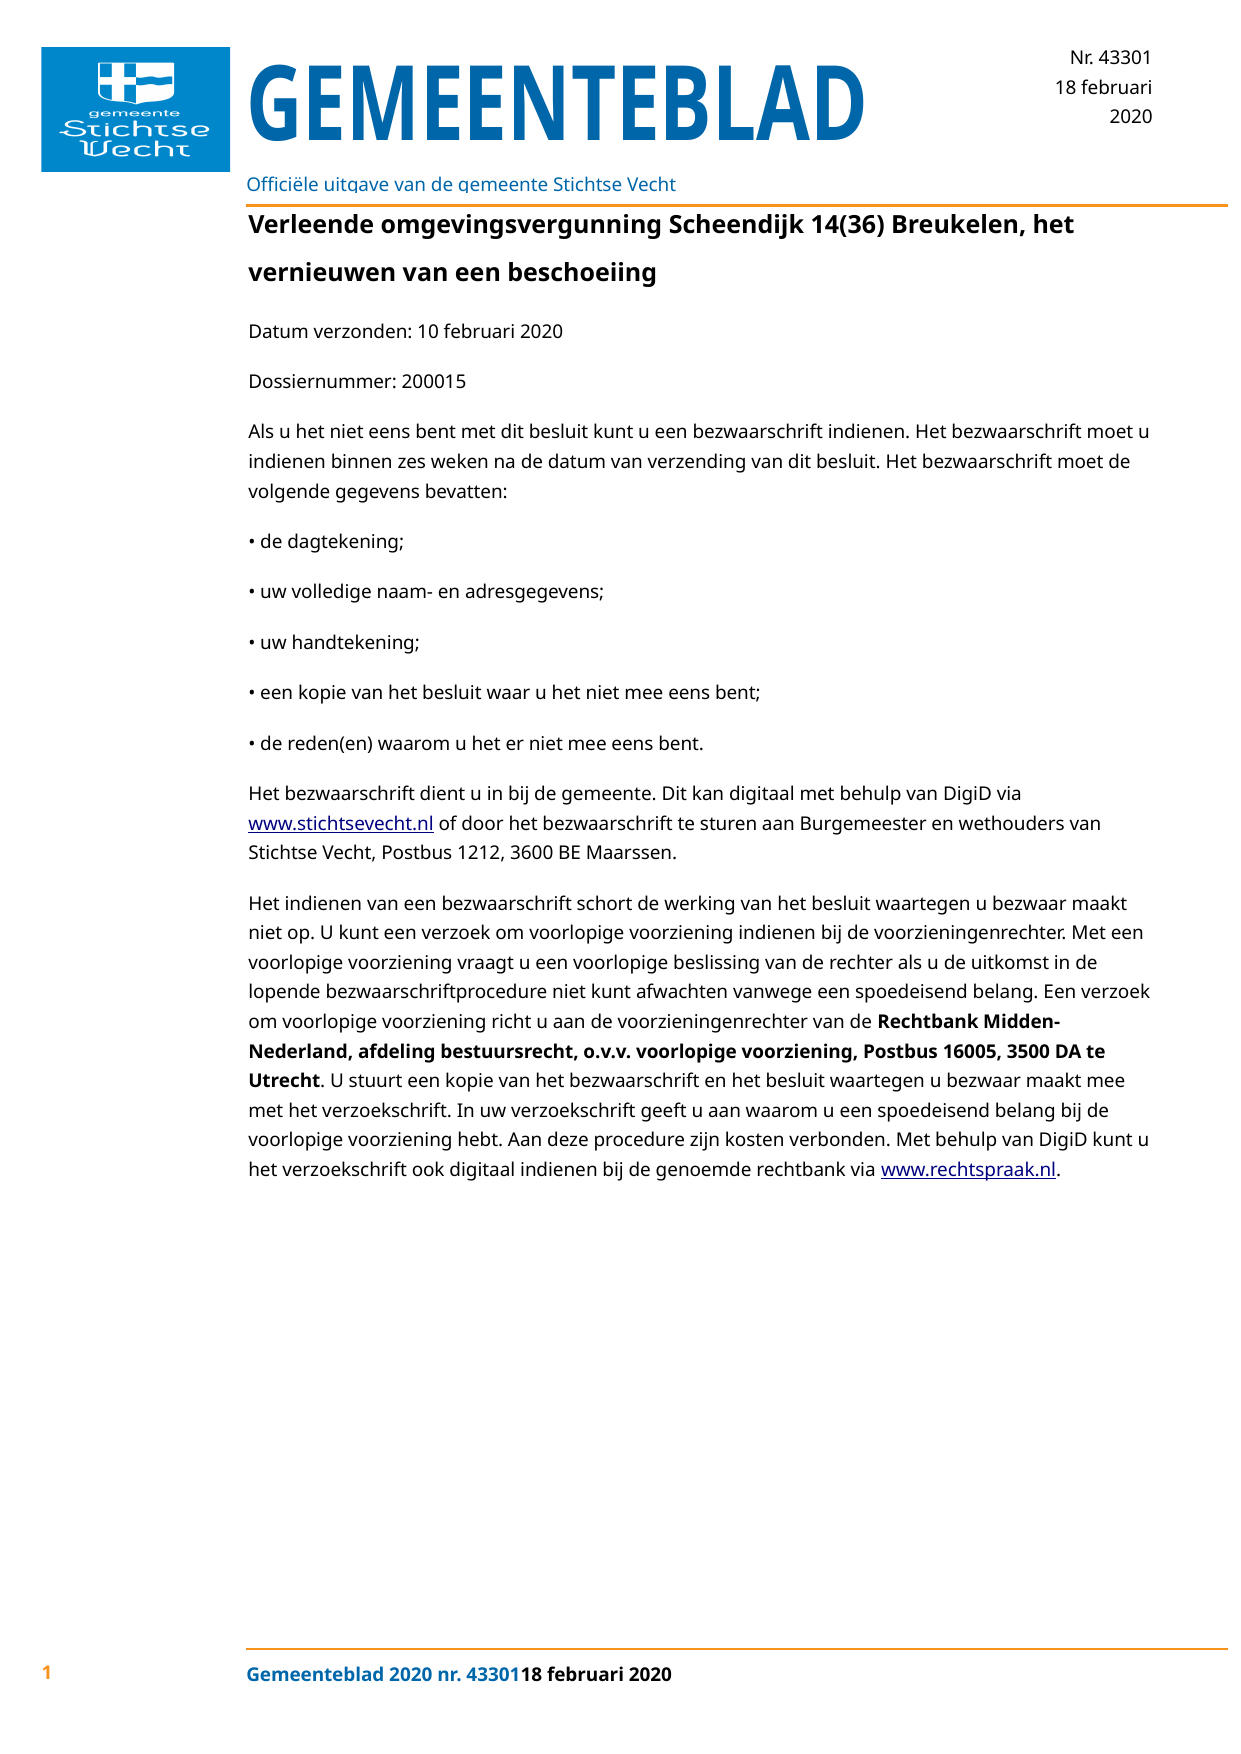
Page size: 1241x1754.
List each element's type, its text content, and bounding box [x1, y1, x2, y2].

picture [137, 63, 174, 103]
text Als u het niet eens bent met dit besluit kunt u een bezwaarschrift indienen. Het bezwaarschrift moet u indienen binnen zes weken na de datum van verzending van dit besluit. Het bezwaarschrift moet de volgende gegevens bevatten: [248, 419, 1152, 504]
text Het bezwaarschrift dient u in bij de gemeente. Dit kan digitaal met behulp van DigiD via www.stichtsevecht.nl of door het bezwaarschrift te sturen aan Burgemeester en wethouders van Stichtse Vecht, Postbus 1212, 3600 BE Maarssen. [248, 780, 1152, 865]
text Het indienen van een bezwaarschrift schort de werking van het besluit waartegen u bezwaar maakt niet op. U kunt een verzoek om voorlopige voorziening indienen bij de voorzieningenrechter. Met een voorlopige voorziening vraagt u een voorlopige beslissing van de rechter als u de uitkomst in de lopende bezwaarschriftprocedure niet kunt afwachten vanwege een spoedeisend belang. Een verzoek om voorlopige voorziening richt u aan de voorzieningenrechter van de Rechtbank Midden-Nederland, afdeling bestuursrecht, o.v.v. voorlopige voorziening, Postbus 16005, 3500 DA te Utrecht. U stuurt een kopie van het bezwaarschrift en het besluit waartegen u bezwaar maakt mee met het verzoekschrift. In uw verzoekschrift geeft u aan waarom u een spoedeisend belang bij de voorlopige voorziening hebt. Aan deze procedure zijn kosten verbonden. Met behulp van DigiD kunt u het verzoekschrift ook digitaal indienen bij de genoemde rechtbank via www.rechtspraak.nl. [248, 890, 1152, 1182]
text • uw volledige naam- en adresgegevens; [248, 579, 1152, 604]
text Dossiernummer: 200015 [248, 368, 1152, 394]
text • uw handtekening; [248, 629, 1152, 655]
text • een kopie van het besluit waar u het niet mee eens bent; [248, 679, 1152, 705]
text • de reden(en) waarom u het er niet mee eens bent. [248, 730, 1152, 756]
text Verleende omgevingsvergunning Scheendijk 14(36) Breukelen, het vernieuwen van een beschoeiing [248, 207, 1152, 288]
picture [99, 63, 135, 101]
text Datum verzonden: 10 februari 2020 [248, 318, 1152, 344]
text • de dagtekening; [248, 528, 1152, 554]
